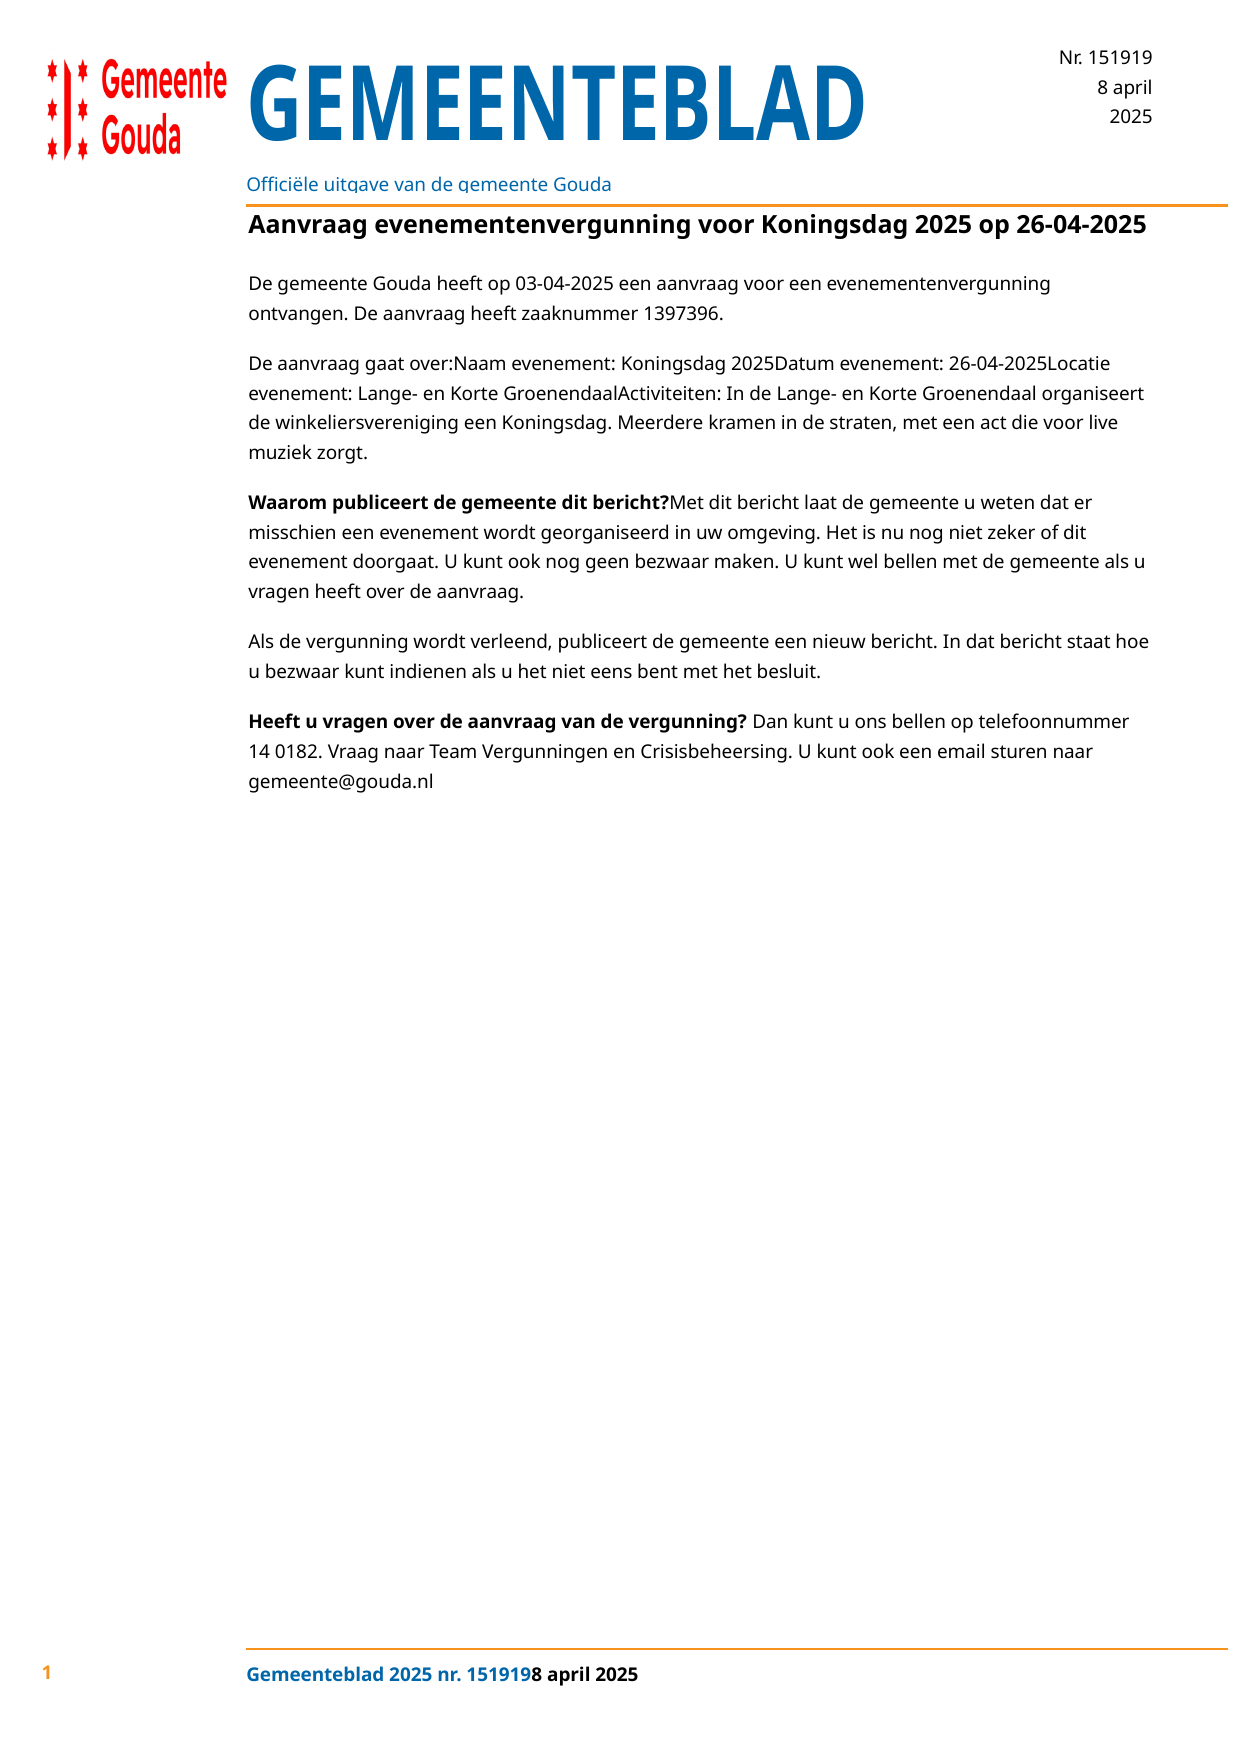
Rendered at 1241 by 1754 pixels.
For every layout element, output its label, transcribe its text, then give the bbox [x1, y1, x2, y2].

text Heeft u vragen over de aanvraag van de vergunning? Dan kunt u ons bellen op telefoonnummer 14 0182. Vraag naar Team Vergunningen en Crisisbeheersing. U kunt ook een email sturen naar gemeente@gouda.nl [248, 709, 1152, 793]
text Waarom publiceert de gemeente dit bericht?Met dit bericht laat de gemeente u weten dat er misschien een evenement wordt georganiseerd in uw omgeving. Het is nu nog niet zeker of dit evenement doorgaat. U kunt ook nog geen bezwaar maken. U kunt wel bellen met de gemeente als u vragen heeft over de aanvraag. [248, 489, 1152, 604]
text De gemeente Gouda heeft op 03-04-2025 een aanvraag voor een evenementenvergunning ontvangen. De aanvraag heeft zaaknummer 1397396. [248, 270, 1152, 326]
text Als de vergunning wordt verleend, publiceert de gemeente een nieuw bericht. In dat bericht staat hoe u bezwaar kunt indienen als u het niet eens bent met het besluit. [248, 629, 1152, 684]
picture [41, 47, 231, 172]
text Aanvraag evenementenvergunning voor Koningsdag 2025 op 26-04-2025 [248, 207, 1152, 241]
text De aanvraag gaat over:Naam evenement: Koningsdag 2025Datum evenement: 26-04-2025Locatie evenement: Lange- en Korte GroenendaalActiviteiten: In de Lange- en Korte Groenendaal organiseert de winkeliersvereniging een Koningsdag. Meerdere kramen in de straten, met een act die voor live muziek zorgt. [248, 350, 1152, 465]
